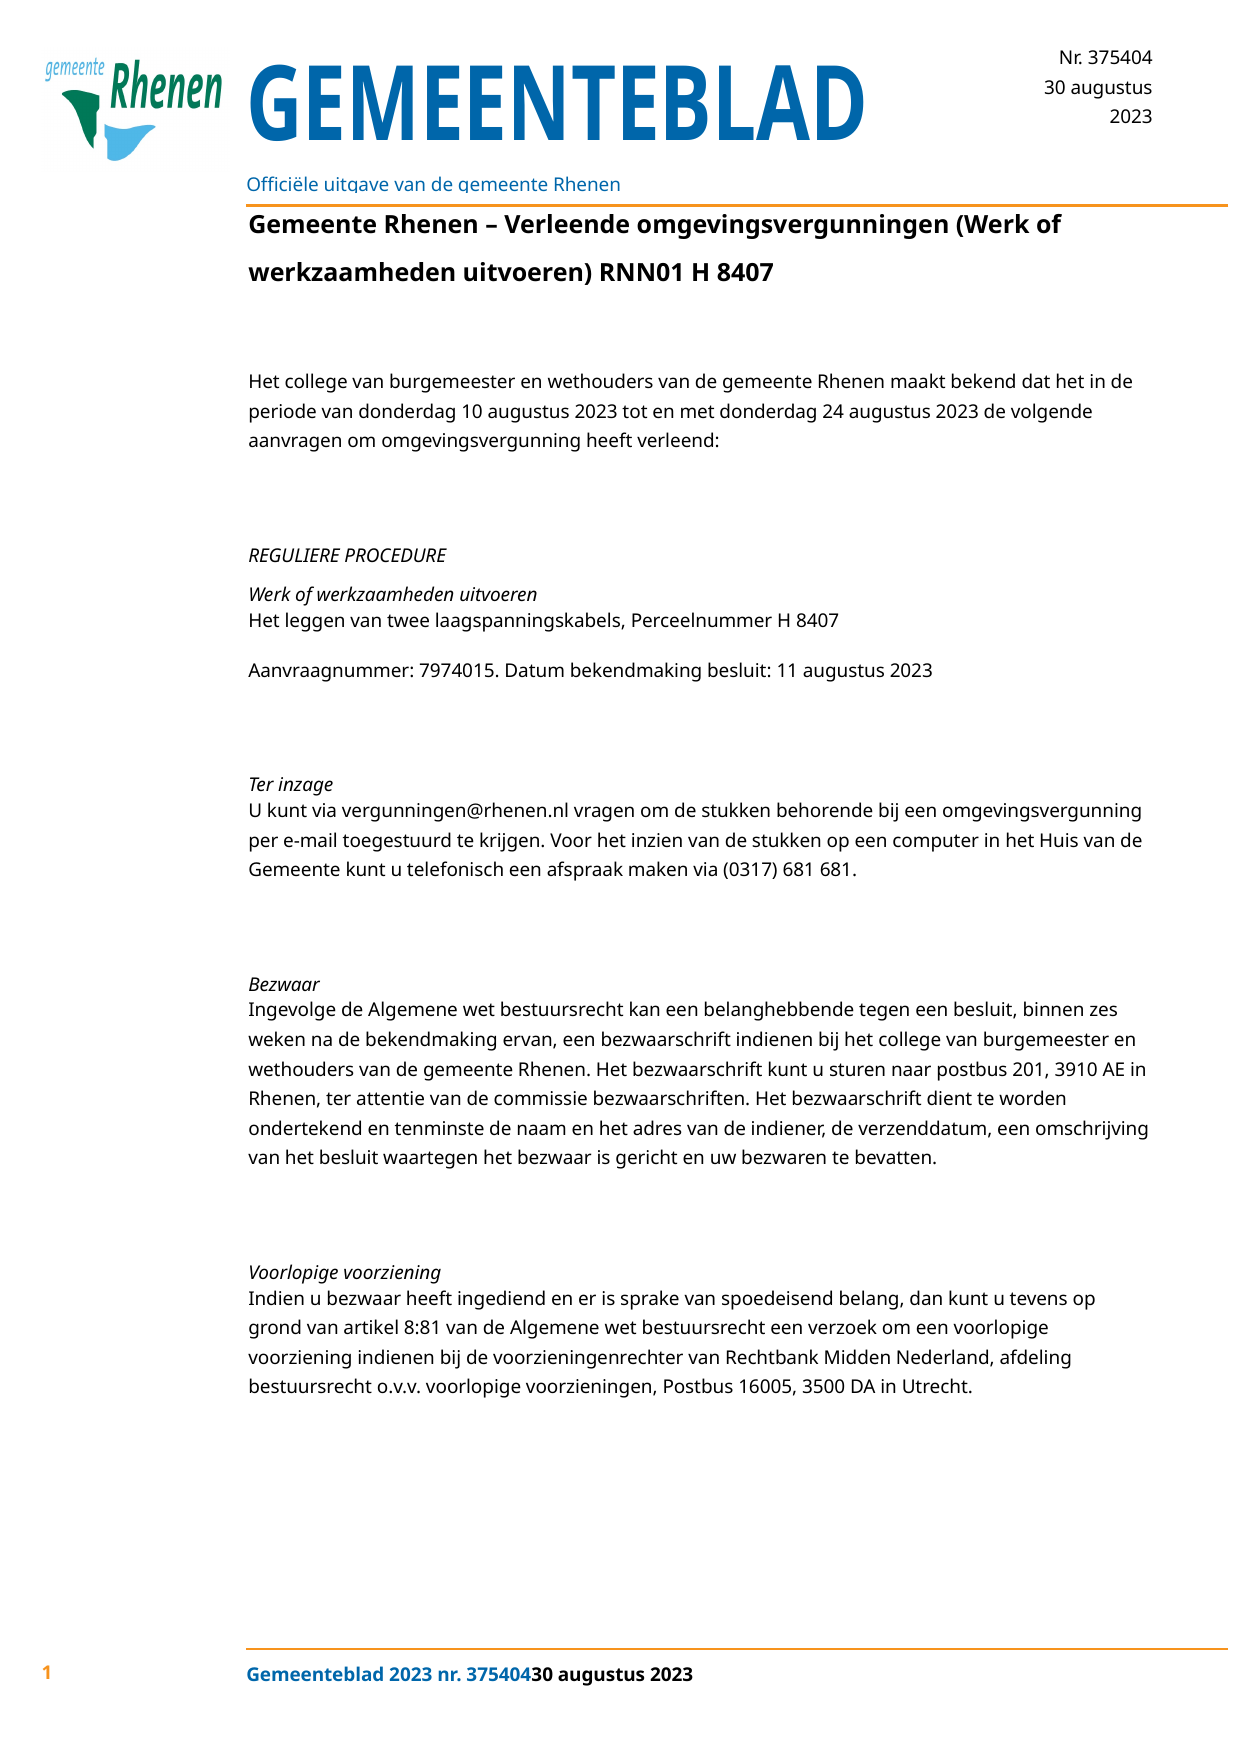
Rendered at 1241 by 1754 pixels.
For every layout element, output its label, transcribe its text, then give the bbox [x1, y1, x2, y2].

text Het college van burgemeester en wethouders van de gemeente Rhenen maakt bekend dat het in de periode van donderdag 10 augustus 2023 tot en met donderdag 24 augustus 2023 de volgende aanvragen om omgevingsvergunning heeft verleend: [248, 368, 1152, 453]
text Gemeente Rhenen – Verleende omgevingsvergunningen (Werk of werkzaamheden uitvoeren) RNN01 H 8407 [248, 207, 1152, 288]
text Indien u bezwaar heeft ingediend en er is sprake van spoedeisend belang, dan kunt u tevens op grond van artikel 8:81 van de Algemene wet bestuursrecht een verzoek om een voorlopige voorziening indienen bij de voorzieningenrechter van Rechtbank Midden Nederland, afdeling bestuursrecht o.v.v. voorlopige voorzieningen, Postbus 16005, 3500 DA in Utrecht. [248, 1285, 1152, 1399]
text Werk of werkzaamheden uitvoeren [248, 581, 1152, 607]
text Bezwaar [248, 971, 1152, 997]
text Ter inzage [248, 772, 1152, 797]
text Aanvraagnummer: 7974015. Datum bekendmaking besluit: 11 augustus 2023 [248, 657, 1152, 683]
text Ingevolge de Algemene wet bestuursrecht kan een belanghebbende tegen een besluit, binnen zes weken na de bekendmaking ervan, een bezwaarschrift indienen bij het college van burgemeester en wethouders van de gemeente Rhenen. Het bezwaarschrift kunt u sturen naar postbus 201, 3910 AE in Rhenen, ter attentie van de commissie bezwaarschriften. Het bezwaarschrift dient te worden ondertekend en tenminste de naam en het adres van de indiener, de verzenddatum, een omschrijving van het besluit waartegen het bezwaar is gericht en uw bezwaren te bevatten. [248, 997, 1152, 1170]
text Voorlopige voorziening [248, 1259, 1152, 1285]
picture [41, 47, 231, 172]
text U kunt via vergunningen@rhenen.nl vragen om de stukken behorende bij een omgevingsvergunning per e-mail toegestuurd te krijgen. Voor het inzien van de stukken op een computer in het Huis van de Gemeente kunt u telefonisch een afspraak maken via (0317) 681 681. [248, 797, 1152, 882]
text Het leggen van twee laagspanningskabels, Perceelnummer H 8407 [248, 607, 1152, 633]
text REGULIERE PROCEDURE [248, 542, 1152, 568]
